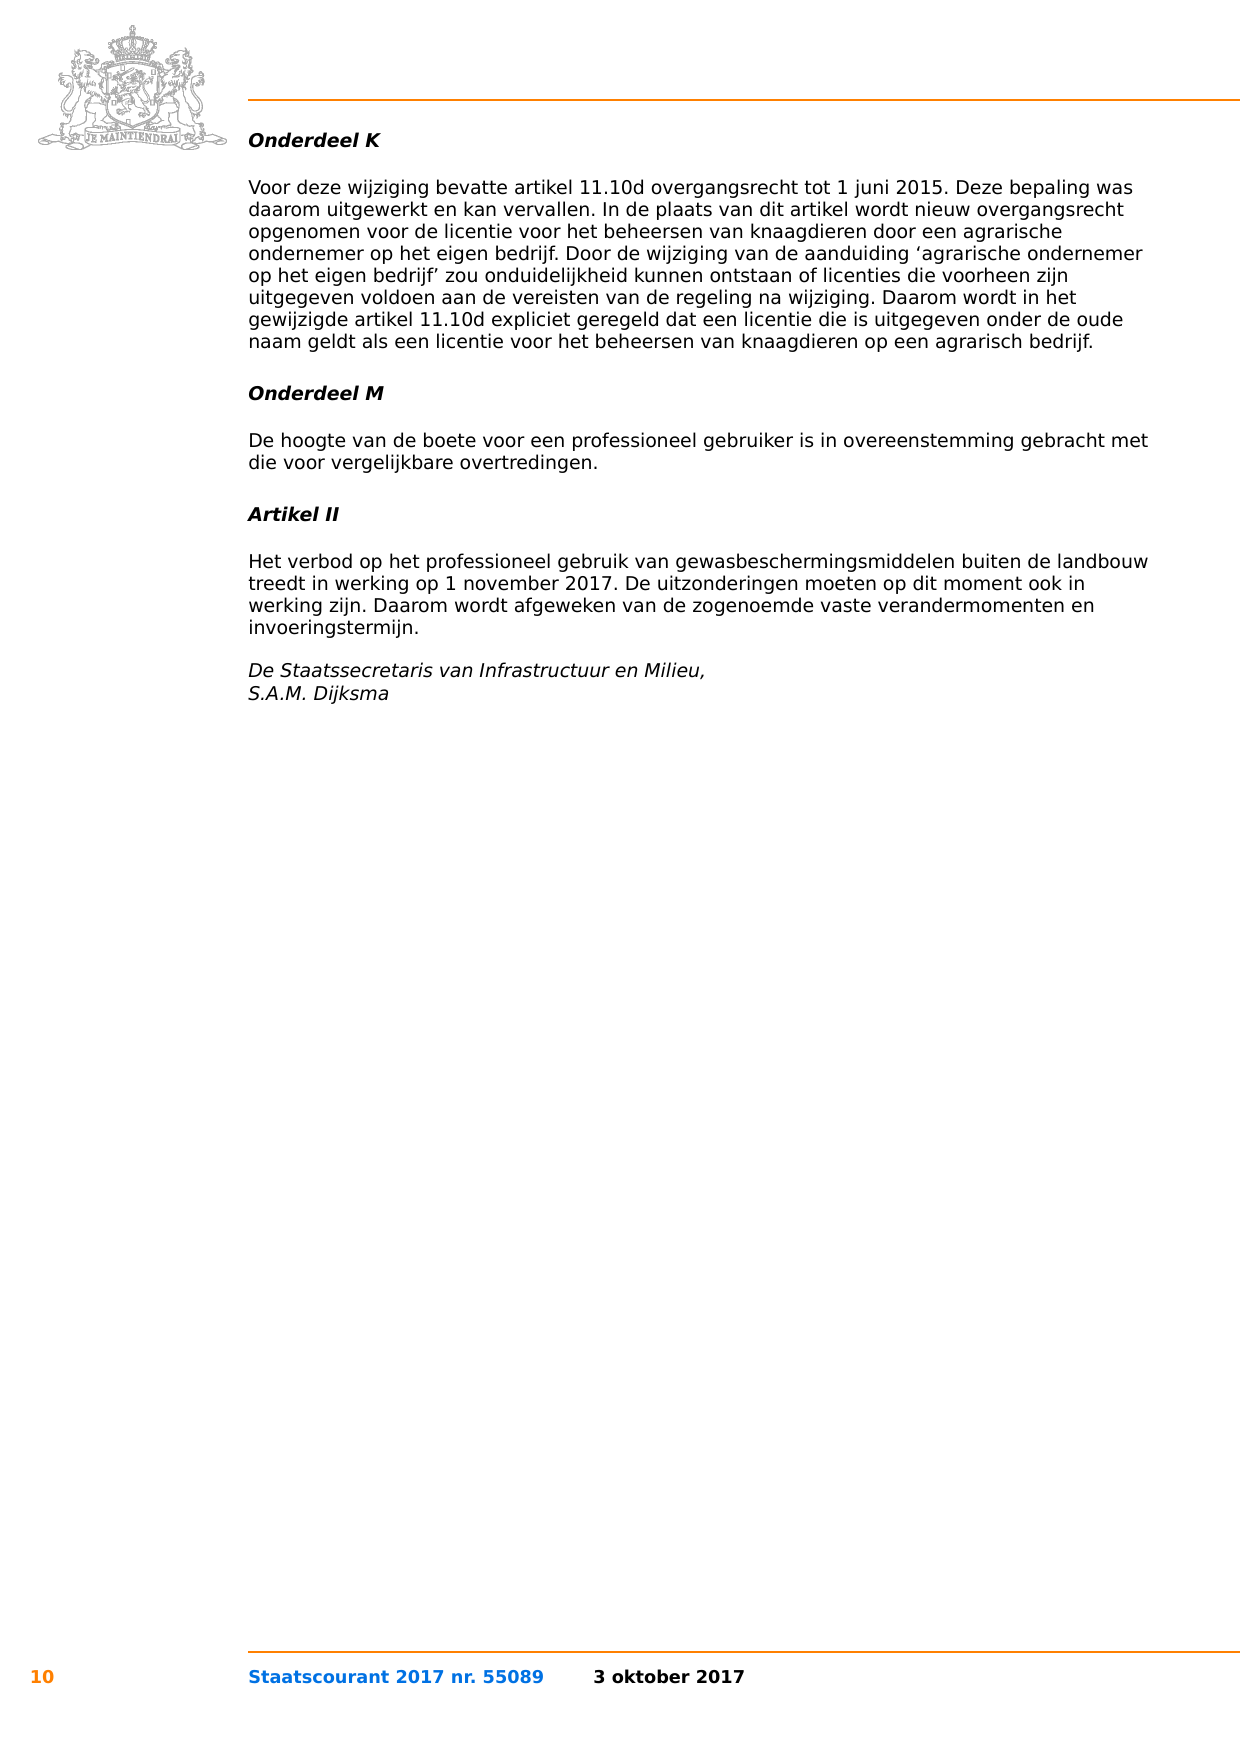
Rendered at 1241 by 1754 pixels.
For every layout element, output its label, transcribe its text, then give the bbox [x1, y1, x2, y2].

text De hoogte van de boete voor een professioneel gebruiker is in overeenstemming gebracht met die voor vergelijkbare overtredingen. [248, 430, 1163, 474]
text De Staatssecretaris van Infrastructuur en Milieu, S.A.M. Dijksma [248, 660, 1163, 704]
picture [38, 25, 227, 150]
subtitle Artikel II [248, 504, 1163, 526]
subtitle Onderdeel K [248, 130, 1163, 152]
text Het verbod op het professioneel gebruik van gewasbeschermingsmiddelen buiten de landbouw treedt in werking op 1 november 2017. De uitzonderingen moeten op dit moment ook in werking zijn. Daarom wordt afgeweken van de zogenoemde vaste verandermomenten en invoeringstermijn. [248, 551, 1163, 638]
text Voor deze wijziging bevatte artikel 11.10d overgangsrecht tot 1 juni 2015. Deze bepaling was daarom uitgewerkt en kan vervallen. In de plaats van dit artikel wordt nieuw overgangsrecht opgenomen voor de licentie voor het beheersen van knaagdieren door een agrarische ondernemer op het eigen bedrijf. Door de wijziging van de aanduiding ‘agrarische ondernemer op het eigen bedrijf’ zou onduidelijkheid kunnen ontstaan of licenties die voorheen zijn uitgegeven voldoen aan de vereisten van de regeling na wijziging. Daarom wordt in het gewijzigde artikel 11.10d expliciet geregeld dat een licentie die is uitgegeven onder de oude naam geldt als een licentie voor het beheersen van knaagdieren op een agrarisch bedrijf. [248, 177, 1163, 353]
subtitle Onderdeel M [248, 383, 1163, 405]
